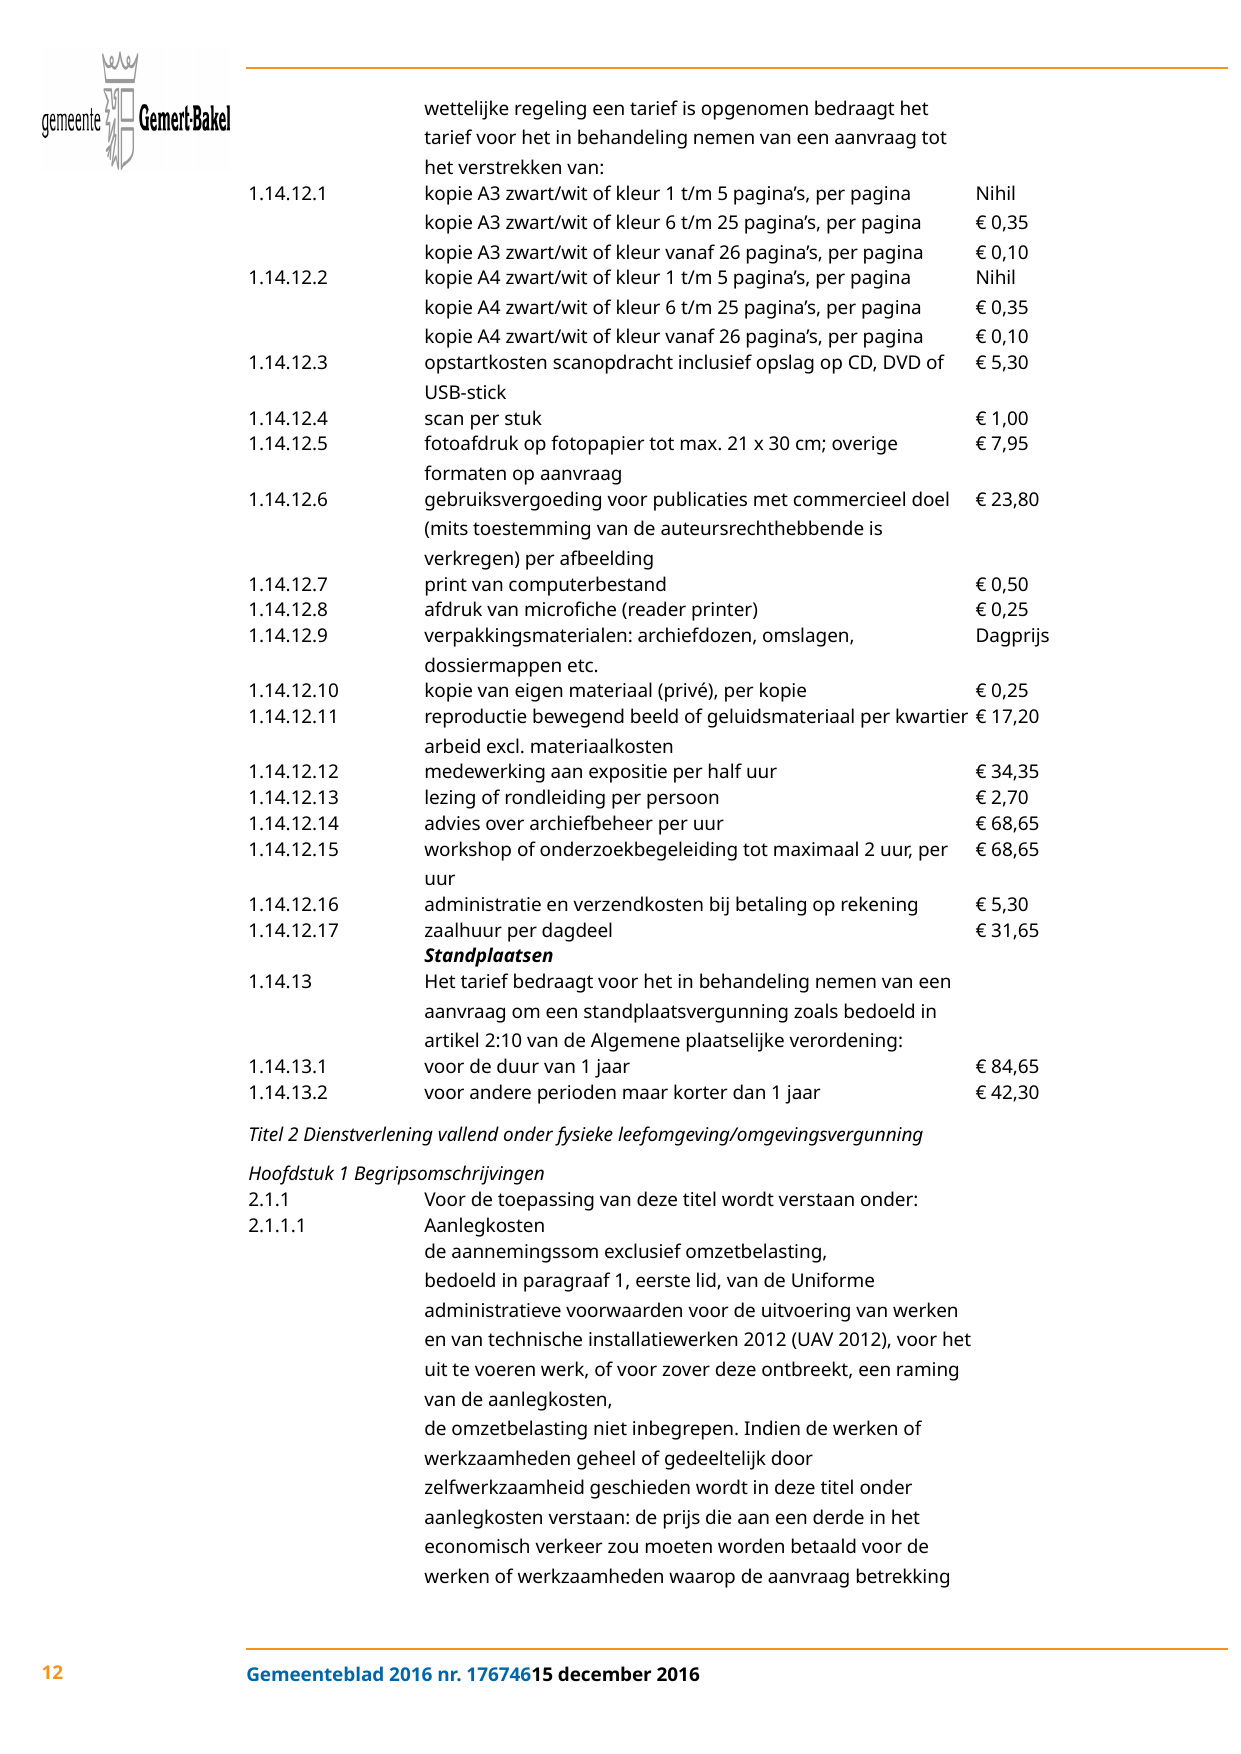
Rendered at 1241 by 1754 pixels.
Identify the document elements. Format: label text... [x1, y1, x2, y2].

table_cell [248, 943, 424, 968]
table_cell € 0,25 [975, 596, 1152, 622]
table_cell € 68,65 [975, 810, 1152, 836]
table_cell wettelijke regeling een tarief is opgenomen bedraagt het tarief voor het in behandeling nemen van een aanvraag tot het verstrekken van: [424, 95, 975, 180]
table_cell Aanlegkosten [424, 1212, 975, 1238]
table_cell kopie A4 zwart/wit of kleur 1 t/m 5 pagina’s, per pagina kopie A4 zwart/wit of kleur 6 t/m 25 pagina’s, per pagina kopie A4 zwart/wit of kleur vanaf 26 pagina’s, per pagina [424, 265, 975, 349]
table_cell 1.14.12.11 [248, 703, 424, 758]
table_cell € 0,25 [975, 678, 1152, 703]
table_cell 1.14.12.5 [248, 431, 424, 486]
table_cell administratie en verzendkosten bij betaling op rekening [424, 891, 975, 917]
table_cell Nihil € 0,35 € 0,10 [975, 180, 1152, 264]
table_cell € 42,30 [975, 1079, 1152, 1104]
table_cell reproductie bewegend beeld of geluidsmateriaal per kwartier arbeid excl. materiaalkosten [424, 703, 975, 758]
table_cell medewerking aan expositie per half uur [424, 759, 975, 784]
table_cell Nihil € 0,35 € 0,10 [975, 265, 1152, 349]
table_cell print van computerbestand [424, 571, 975, 596]
table_cell Dagprijs [975, 622, 1152, 677]
table_cell 1.14.12.10 [248, 678, 424, 703]
table_cell [248, 1238, 424, 1589]
table_cell € 84,65 [975, 1053, 1152, 1079]
picture [41, 47, 231, 172]
table_cell 1.14.12.3 [248, 350, 424, 405]
table_cell € 23,80 [975, 486, 1152, 571]
table_cell € 34,35 [975, 759, 1152, 784]
table_cell € 68,65 [975, 836, 1152, 891]
table_cell Het tarief bedraagt voor het in behandeling nemen van een aanvraag om een standplaatsvergunning zoals bedoeld in artikel 2:10 van de Algemene plaatselijke verordening: [424, 968, 975, 1053]
table_cell advies over archiefbeheer per uur [424, 810, 975, 836]
table_cell € 5,30 [975, 891, 1152, 917]
table_cell Standplaatsen [424, 943, 975, 968]
table_cell opstartkosten scanopdracht inclusief opslag op CD, DVD of USB-stick [424, 350, 975, 405]
table_cell 1.14.12.7 [248, 571, 424, 596]
table_cell € 7,95 [975, 431, 1152, 486]
table_header Voor de toepassing van deze titel wordt verstaan onder: [424, 1186, 975, 1212]
table_header 2.1.1 [248, 1186, 424, 1212]
table_cell fotoafdruk op fotopapier tot max. 21 x 30 cm; overige formaten op aanvraag [424, 431, 975, 486]
table_cell lezing of rondleiding per persoon [424, 784, 975, 810]
table_cell [975, 95, 1152, 180]
table_cell 1.14.12.2 [248, 265, 424, 349]
table_cell € 31,65 [975, 917, 1152, 942]
table_header [975, 1186, 1152, 1212]
table_cell € 2,70 [975, 784, 1152, 810]
table_cell 1.14.12.8 [248, 596, 424, 622]
table_cell 1.14.13.2 [248, 1079, 424, 1104]
table_cell [248, 95, 424, 180]
table_cell € 5,30 [975, 350, 1152, 405]
table_cell kopie van eigen materiaal (privé), per kopie [424, 678, 975, 703]
table_cell € 1,00 [975, 405, 1152, 431]
table_cell 2.1.1.1 [248, 1212, 424, 1238]
table_cell [975, 1212, 1152, 1238]
table_cell 1.14.12.4 [248, 405, 424, 431]
table_cell [975, 943, 1152, 968]
table_cell zaalhuur per dagdeel [424, 917, 975, 942]
table_cell 1.14.12.9 [248, 622, 424, 677]
table_cell verpakkingsmaterialen: archiefdozen, omslagen, dossiermappen etc. [424, 622, 975, 677]
table_cell € 0,50 [975, 571, 1152, 596]
table_cell afdruk van microfiche (reader printer) [424, 596, 975, 622]
table_cell scan per stuk [424, 405, 975, 431]
table_cell 1.14.12.14 [248, 810, 424, 836]
table_cell gebruiksvergoeding voor publicaties met commercieel doel (mits toestemming van de auteursrechthebbende is verkregen) per afbeelding [424, 486, 975, 571]
table_cell voor andere perioden maar korter dan 1 jaar [424, 1079, 975, 1104]
table_cell € 17,20 [975, 703, 1152, 758]
text Titel 2 Dienstverlening vallend onder fysieke leefomgeving/omgevingsvergunning [248, 1121, 1152, 1147]
table_cell workshop of onderzoekbegeleiding tot maximaal 2 uur, per uur [424, 836, 975, 891]
table_cell [975, 1238, 1152, 1589]
table_cell [975, 968, 1152, 1053]
table_cell 1.14.12.12 [248, 759, 424, 784]
table_cell de aannemingssom exclusief omzetbelasting, bedoeld in paragraaf 1, eerste lid, van de Uniforme administratieve voorwaarden voor de uitvoering van werken en van technische installatiewerken 2012 (UAV 2012), voor het uit te voeren werk, of voor zover deze ontbreekt, een raming van de aanlegkosten, de omzetbelasting niet inbegrepen. Indien de werken of werkzaamheden geheel of gedeeltelijk door zelfwerkzaamheid geschieden wordt in deze titel onder aanlegkosten verstaan: de prijs die aan een derde in het economisch verkeer zou moeten worden betaald voor de werken of werkzaamheden waarop de aanvraag betrekking [424, 1238, 975, 1589]
table_cell 1.14.12.17 [248, 917, 424, 942]
table_cell 1.14.12.16 [248, 891, 424, 917]
text Hoofdstuk 1 Begripsomschrijvingen [248, 1161, 1152, 1186]
table_cell 1.14.12.6 [248, 486, 424, 571]
table_cell voor de duur van 1 jaar [424, 1053, 975, 1079]
table_cell 1.14.12.15 [248, 836, 424, 891]
table_cell 1.14.13.1 [248, 1053, 424, 1079]
table_cell 1.14.12.13 [248, 784, 424, 810]
table_cell 1.14.12.1 [248, 180, 424, 264]
table_cell kopie A3 zwart/wit of kleur 1 t/m 5 pagina’s, per pagina kopie A3 zwart/wit of kleur 6 t/m 25 pagina’s, per pagina kopie A3 zwart/wit of kleur vanaf 26 pagina’s, per pagina [424, 180, 975, 264]
table_cell 1.14.13 [248, 968, 424, 1053]
